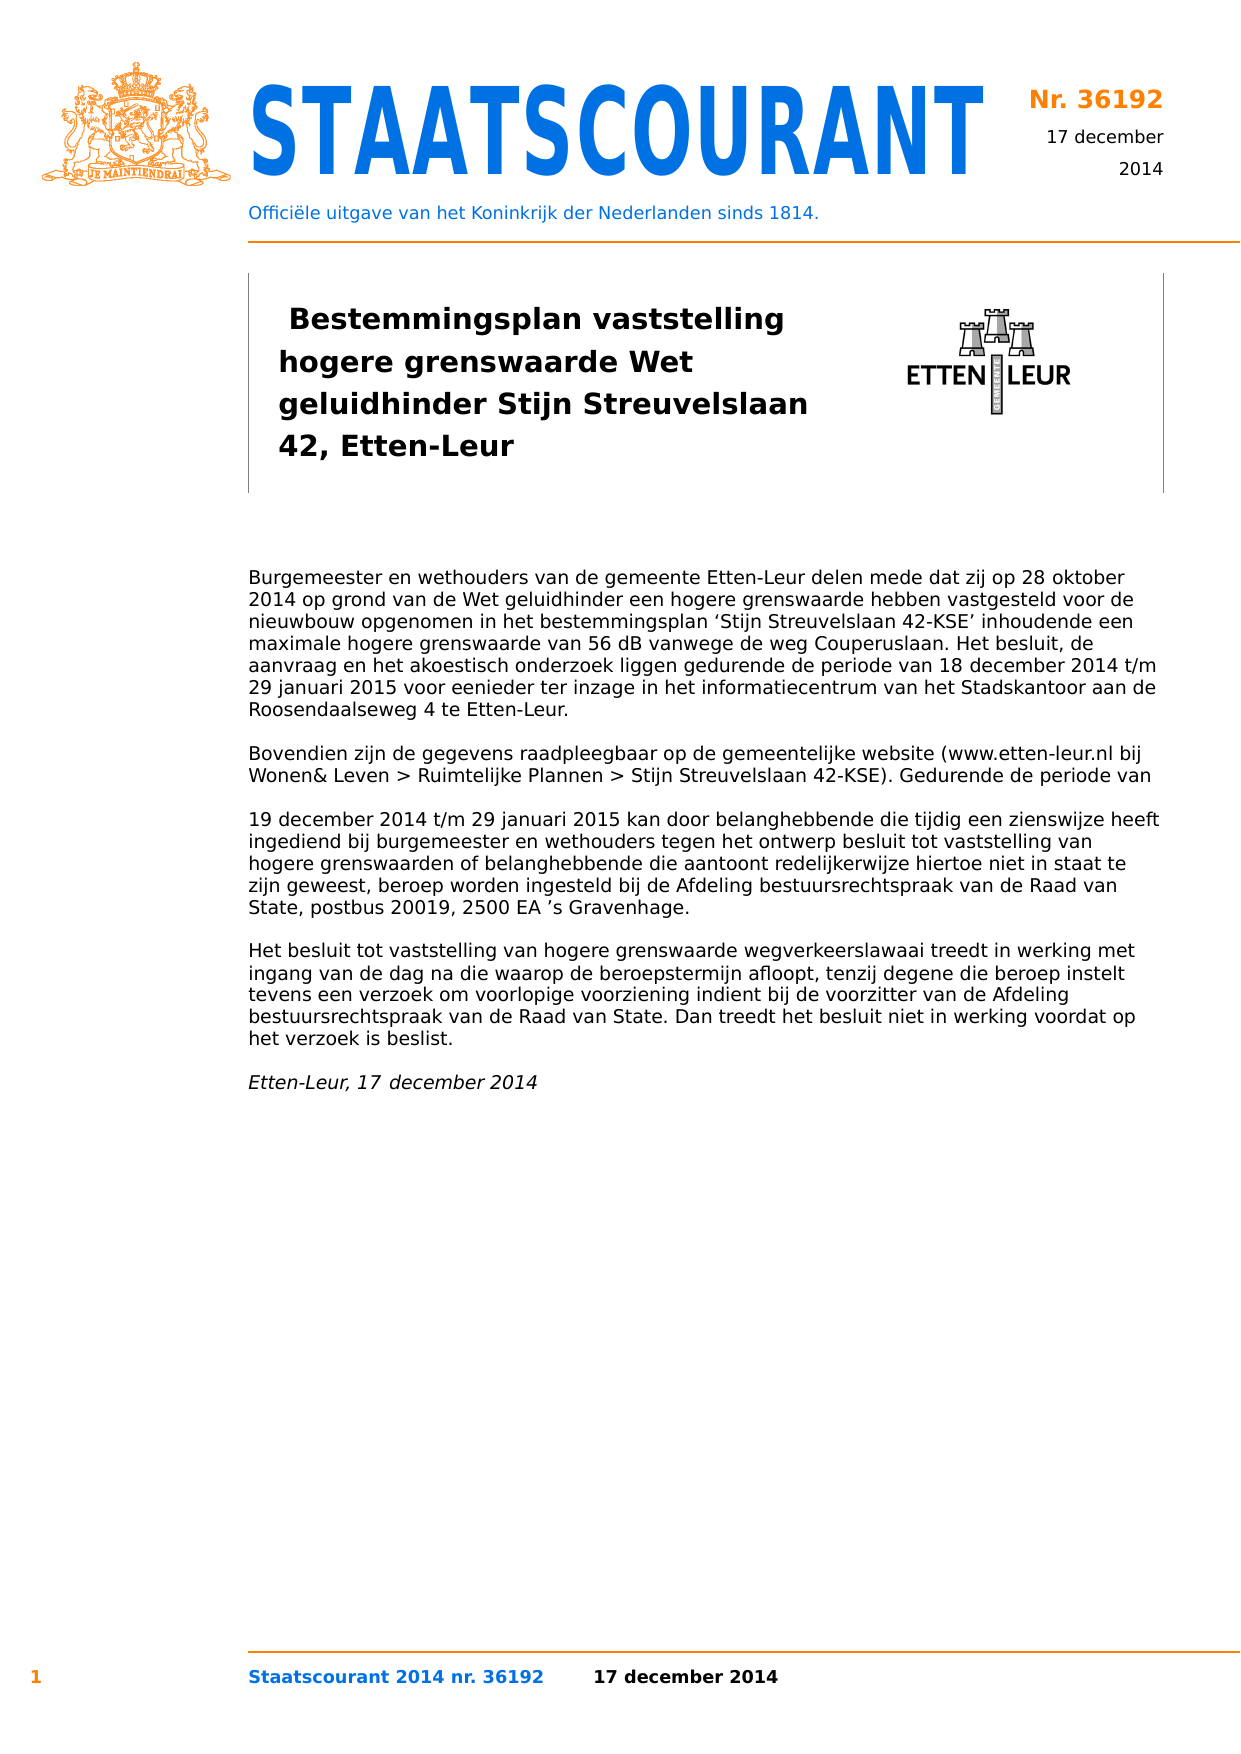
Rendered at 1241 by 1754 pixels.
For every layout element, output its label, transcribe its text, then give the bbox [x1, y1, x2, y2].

text 19 december 2014 t/m 29 januari 2015 kan door belanghebbende die tijdig een zienswijze heeft ingediend bij burgemeester en wethouders tegen het ontwerp besluit tot vaststelling van hogere grenswaarden of belanghebbende die aantoont redelijkerwijze hiertoe niet in staat te zijn geweest, beroep worden ingesteld bij de Afdeling bestuursrechtspraak van de Raad van State, postbus 20019, 2500 EA ’s Gravenhage. [248, 809, 1163, 918]
picture [41, 62, 231, 186]
text Bovendien zijn de gegevens raadpleegbaar op de gemeentelijke website (www.etten-leur.nl bij Wonen& Leven > Ruimtelijke Plannen > Stijn Streuvelslaan 42-KSE). Gedurende de periode van [248, 743, 1163, 787]
table_header Nr. 36192 [998, 62, 1240, 121]
subtitle Bestemmingsplan vaststelling hogere grenswaarde Wet geluidhinder Stijn Streuvelslaan 42, Etten-Leur [249, 273, 1163, 493]
table_cell 2014 [998, 153, 1240, 203]
table_cell 17 december [998, 121, 1240, 153]
picture [844, 302, 1134, 421]
text Etten-Leur, 17 december 2014 [248, 1072, 1163, 1094]
table_header STAATSCOURANT [248, 62, 998, 203]
table_header [25, 62, 248, 241]
table_cell Officiële uitgave van het Koninkrijk der Nederlanden sinds 1814. [248, 203, 1240, 241]
text Burgemeester en wethouders van de gemeente Etten-Leur delen mede dat zij op 28 oktober 2014 op grond van de Wet geluidhinder een hogere grenswaarde hebben vastgesteld voor de nieuwbouw opgenomen in het bestemmingsplan ‘Stijn Streuvelslaan 42-KSE’ inhoudende een maximale hogere grenswaarde van 56 dB vanwege de weg Couperuslaan. Het besluit, de aanvraag en het akoestisch onderzoek liggen gedurende de periode van 18 december 2014 t/m 29 januari 2015 voor eenieder ter inzage in het informatiecentrum van het Stadskantoor aan de Roosendaalseweg 4 te Etten-Leur. [248, 567, 1163, 721]
text Het besluit tot vaststelling van hogere grenswaarde wegverkeerslawaai treedt in werking met ingang van de dag na die waarop de beroepstermijn afloopt, tenzij degene die beroep instelt tevens een verzoek om voorlopige voorziening indient bij de voorzitter van de Afdeling bestuursrechtspraak van de Raad van State. Dan treedt het besluit niet in werking voordat op het verzoek is beslist. [248, 940, 1163, 1050]
